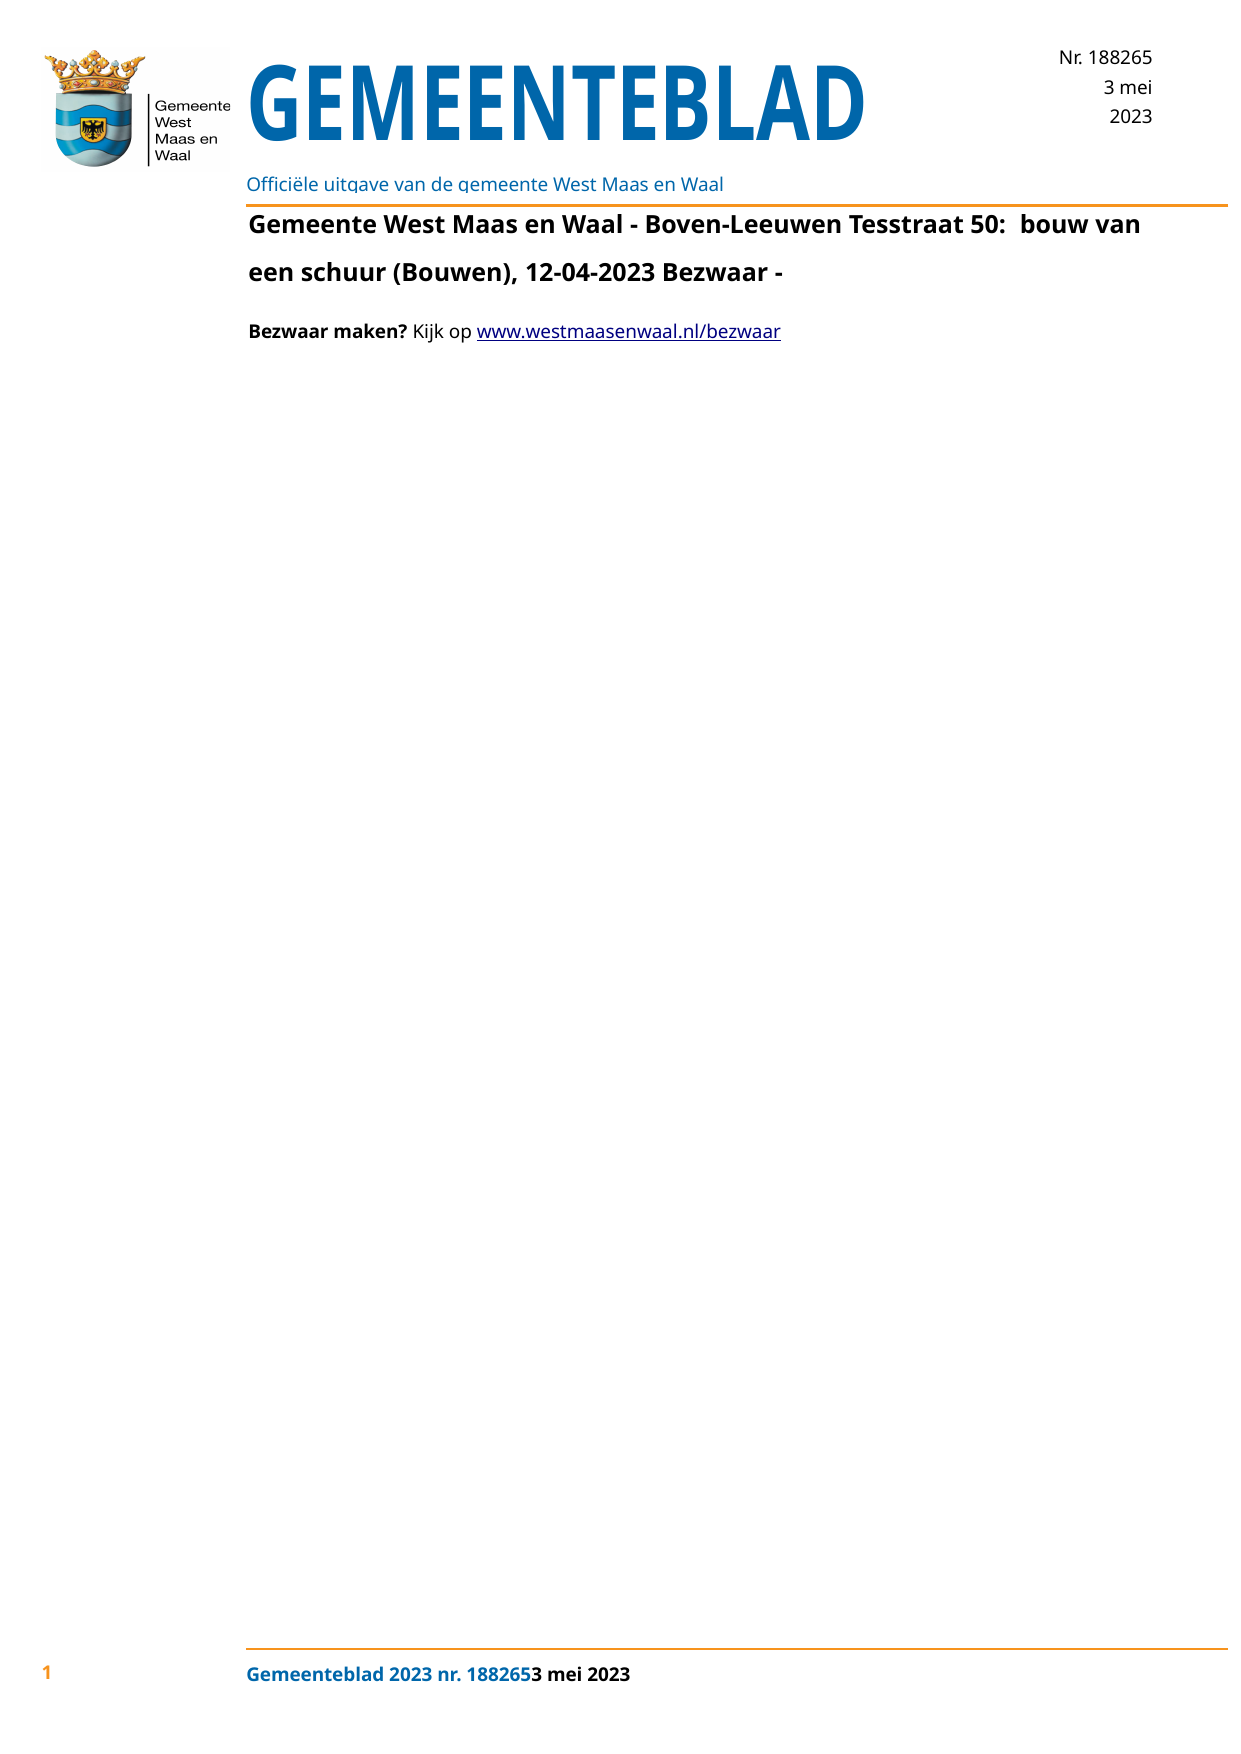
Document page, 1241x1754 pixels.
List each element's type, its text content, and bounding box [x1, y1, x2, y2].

text Bezwaar maken? Kijk op www.westmaasenwaal.nl/bezwaar [248, 318, 1152, 344]
picture [41, 47, 231, 172]
text Gemeente West Maas en Waal - Boven-Leeuwen Tesstraat 50: bouw van een schuur (Bouwen), 12-04-2023 Bezwaar - [248, 207, 1152, 288]
